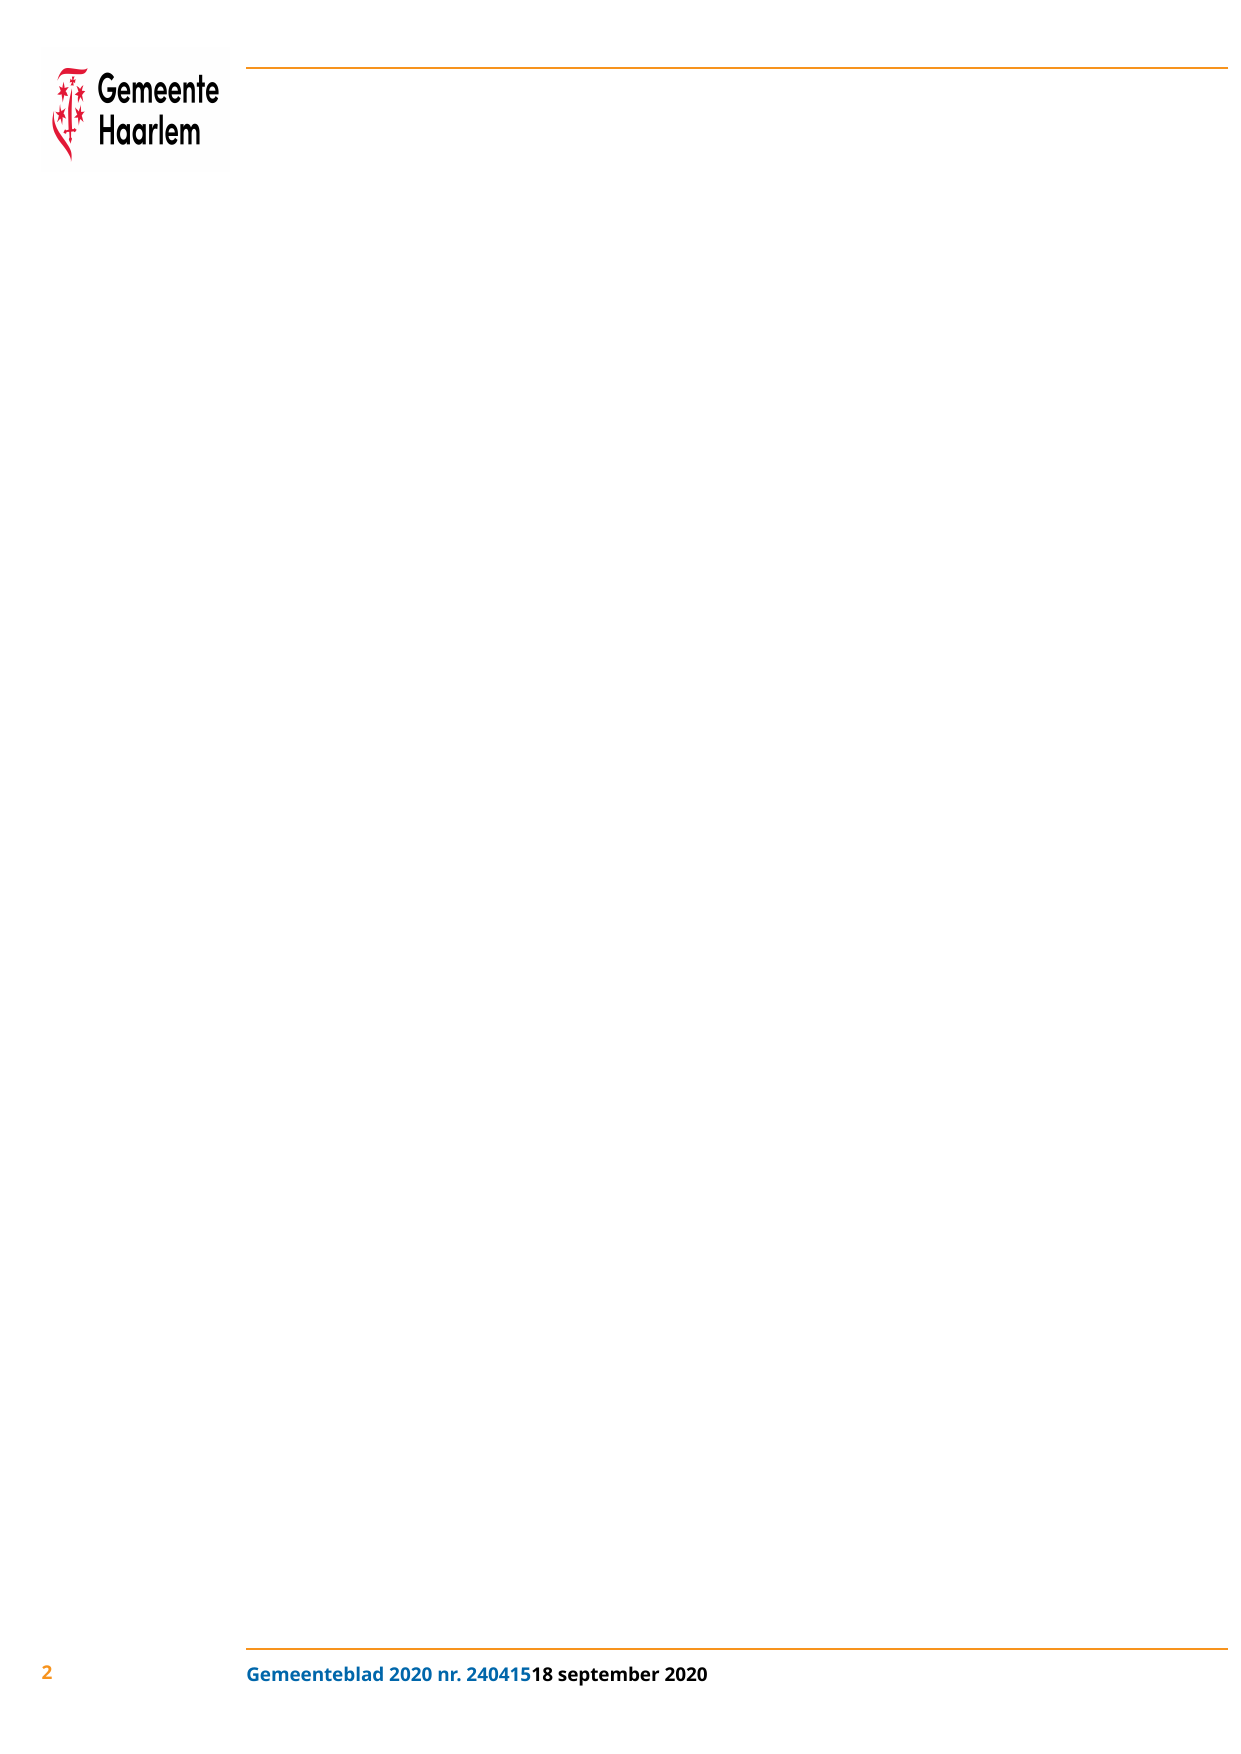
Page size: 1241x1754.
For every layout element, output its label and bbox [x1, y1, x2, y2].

picture [41, 47, 231, 172]
